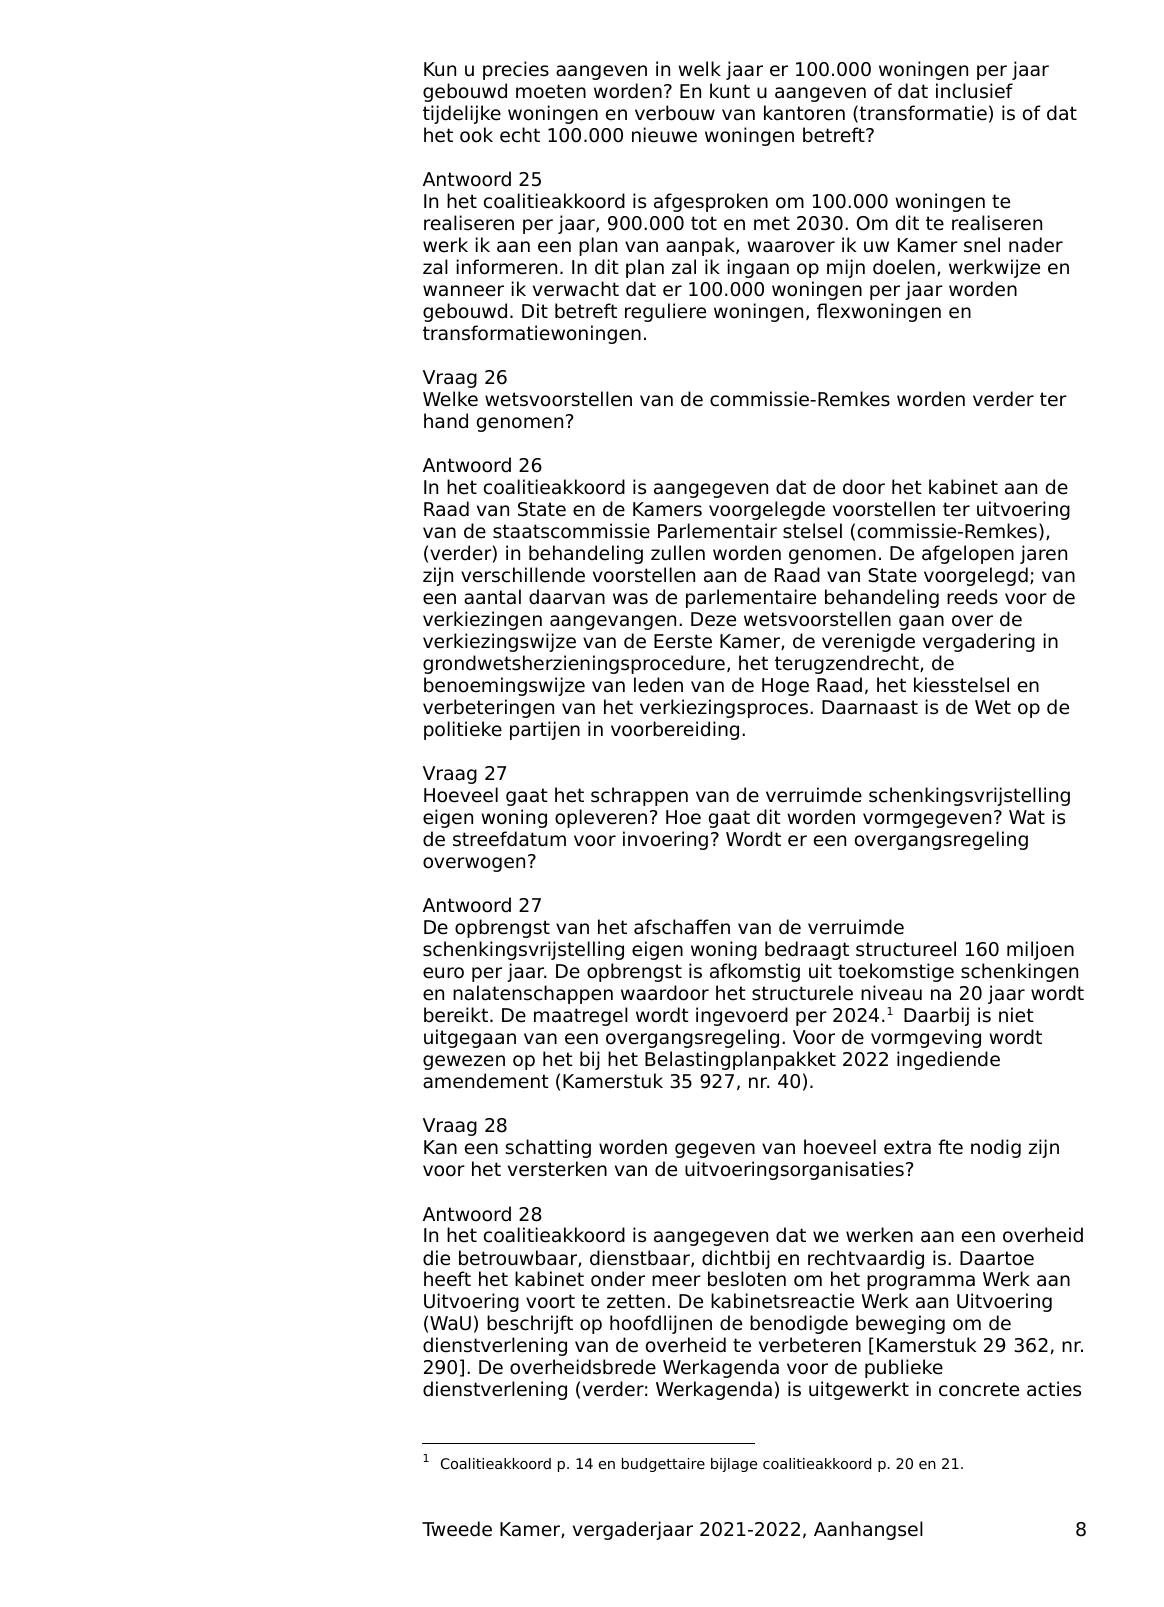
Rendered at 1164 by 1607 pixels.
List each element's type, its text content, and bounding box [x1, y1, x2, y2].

text De opbrengst van het afschaffen van de verruimde schenkingsvrijstelling eigen woning bedraagt structureel 160 miljoen euro per jaar. De opbrengst is afkomstig uit toekomstige schenkingen en nalatenschappen waardoor het structurele niveau na 20 jaar wordt bereikt. De maatregel wordt ingevoerd per 2024. Daarbij is niet uitgegaan van een overgangsregeling. Voor de vormgeving wordt gewezen op het bij het Belastingplanpakket 2022 ingediende amendement (Kamerstuk 35 927, nr. 40). [422, 917, 1087, 1093]
text Kun u precies aangeven in welk jaar er 100.000 woningen per jaar gebouwd moeten worden? En kunt u aangeven of dat inclusief tijdelijke woningen en verbouw van kantoren (transformatie) is of dat het ook echt 100.000 nieuwe woningen betreft? [422, 59, 1087, 147]
text Vraag 27 [422, 763, 1087, 785]
text Antwoord 26 [422, 455, 1087, 477]
text In het coalitieakkoord is afgesproken om 100.000 woningen te realiseren per jaar, 900.000 tot en met 2030. Om dit te realiseren werk ik aan een plan van aanpak, waarover ik uw Kamer snel nader zal informeren. In dit plan zal ik ingaan op mijn doelen, werkwijze en wanneer ik verwacht dat er 100.000 woningen per jaar worden gebouwd. Dit betreft reguliere woningen, flexwoningen en transformatiewoningen. [422, 191, 1087, 345]
text Hoeveel gaat het schrappen van de verruimde schenkingsvrijstelling eigen woning opleveren? Hoe gaat dit worden vormgegeven? Wat is de streefdatum voor invoering? Wordt er een overgangsregeling overwogen? [422, 785, 1087, 873]
text In het coalitieakkoord is aangegeven dat de door het kabinet aan de Raad van State en de Kamers voorgelegde voorstellen ter uitvoering van de staatscommissie Parlementair stelsel (commissie-Remkes), (verder) in behandeling zullen worden genomen. De afgelopen jaren zijn verschillende voorstellen aan de Raad van State voorgelegd; van een aantal daarvan was de parlementaire behandeling reeds voor de verkiezingen aangevangen. Deze wetsvoorstellen gaan over de verkiezingswijze van de Eerste Kamer, de verenigde vergadering in grondwetsherzieningsprocedure, het terugzendrecht, de benoemingswijze van leden van de Hoge Raad, het kiesstelsel en verbeteringen van het verkiezingsproces. Daarnaast is de Wet op de politieke partijen in voorbereiding. [422, 477, 1087, 741]
text Vraag 28 [422, 1115, 1087, 1137]
text Vraag 26 [422, 367, 1087, 389]
text Kan een schatting worden gegeven van hoeveel extra fte nodig zijn voor het versterken van de uitvoeringsorganisaties? [422, 1137, 1087, 1181]
text Welke wetsvoorstellen van de commissie-Remkes worden verder ter hand genomen? [422, 389, 1087, 433]
text Coalitieakkoord p. 14 en budgettaire bijlage coalitieakkoord p. 20 en 21. [422, 1452, 1087, 1474]
text Antwoord 25 [422, 169, 1087, 191]
text In het coalitieakkoord is aangegeven dat we werken aan een overheid die betrouwbaar, dienstbaar, dichtbij en rechtvaardig is. Daartoe heeft het kabinet onder meer besloten om het programma Werk aan Uitvoering voort te zetten. De kabinetsreactie Werk aan Uitvoering (WaU) beschrijft op hoofdlijnen de benodigde beweging om de dienstverlening van de overheid te verbeteren [Kamerstuk 29 362, nr. 290]. De overheidsbrede Werkagenda voor de publieke dienstverlening (verder: Werkagenda) is uitgewerkt in concrete acties [422, 1225, 1087, 1401]
text Antwoord 27 [422, 895, 1087, 917]
text Antwoord 28 [422, 1203, 1087, 1225]
